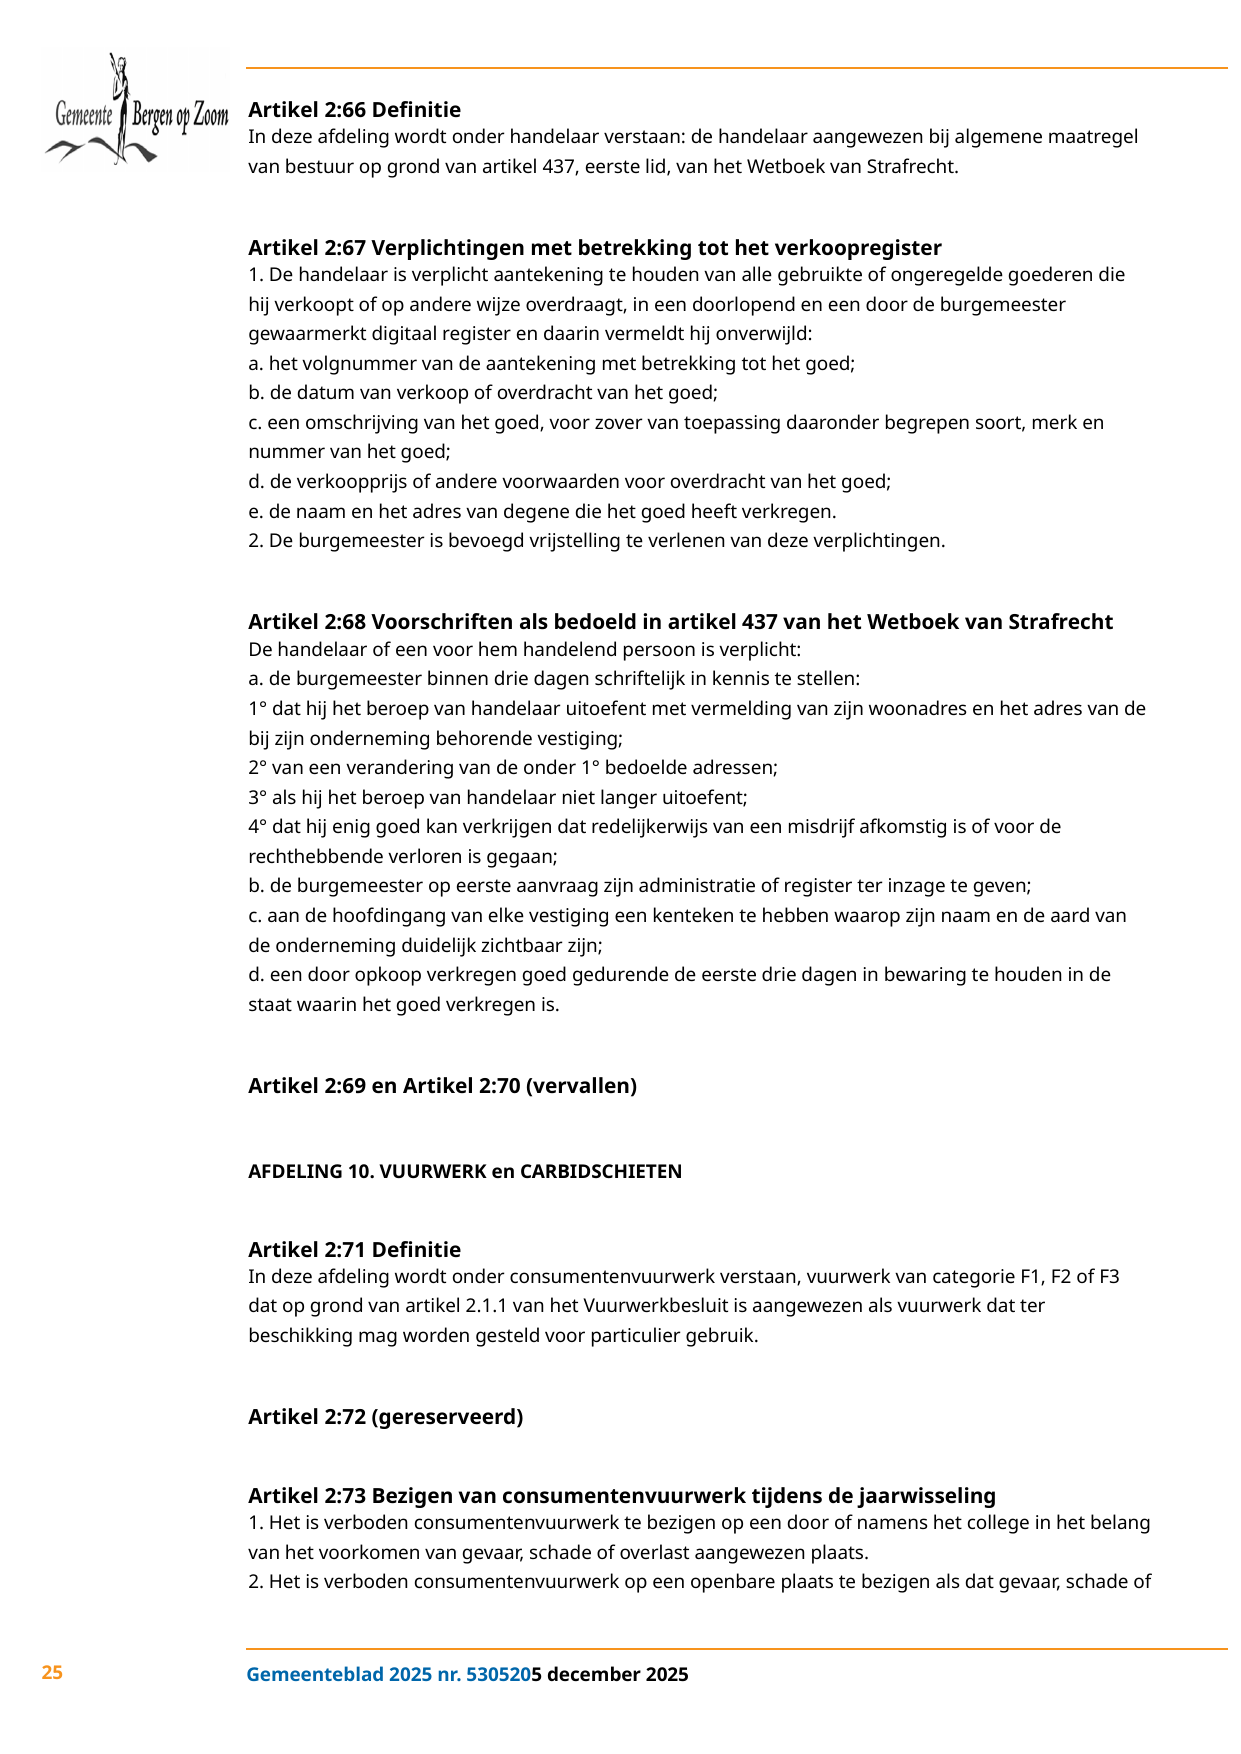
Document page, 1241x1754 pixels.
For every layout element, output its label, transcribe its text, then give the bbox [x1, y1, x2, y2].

text 3° als hij het beroep van handelaar niet langer uitoefent; [248, 784, 1152, 809]
text 2. De burgemeester is bevoegd vrijstelling te verlenen van deze verplichtingen. [248, 527, 1152, 553]
text 1. Het is verboden consumentenvuurwerk te bezigen op een door of namens het college in het belang van het voorkomen van gevaar, schade of overlast aangewezen plaats. [248, 1509, 1152, 1565]
text De handelaar of een voor hem handelend persoon is verplicht: [248, 636, 1152, 662]
text Artikel 2:73 Bezigen van consumentenvuurwerk tijdens de jaarwisseling [248, 1481, 1152, 1509]
text 2. Het is verboden consumentenvuurwerk op een openbare plaats te bezigen als dat gevaar, schade of [248, 1569, 1152, 1594]
text AFDELING 10. VUURWERK en CARBIDSCHIETEN [248, 1158, 1152, 1184]
text b. de burgemeester op eerste aanvraag zijn administratie of register ter inzage te geven; [248, 873, 1152, 898]
text In deze afdeling wordt onder consumentenvuurwerk verstaan, vuurwerk van categorie F1, F2 of F3 dat op grond van artikel 2.1.1 van het Vuurwerkbesluit is aangewezen als vuurwerk dat ter beschikking mag worden gesteld voor particulier gebruik. [248, 1263, 1152, 1348]
text In deze afdeling wordt onder handelaar verstaan: de handelaar aangewezen bij algemene maatregel van bestuur op grond van artikel 437, eerste lid, van het Wetboek van Strafrecht. [248, 123, 1152, 178]
text 1. De handelaar is verplicht aantekening te houden van alle gebruikte of ongeregelde goederen die hij verkoopt of op andere wijze overdraagt, in een doorlopend en een door de burgemeester gewaarmerkt digitaal register en daarin vermeldt hij onverwijld: [248, 261, 1152, 346]
text c. aan de hoofdingang van elke vestiging een kenteken te hebben waarop zijn naam en de aard van de onderneming duidelijk zichtbaar zijn; [248, 902, 1152, 957]
text Artikel 2:72 (gereserveerd) [248, 1402, 1152, 1431]
text d. een door opkoop verkregen goed gedurende de eerste drie dagen in bewaring te houden in de staat waarin het goed verkregen is. [248, 961, 1152, 1017]
text 1° dat hij het beroep van handelaar uitoefent met vermelding van zijn woonadres en het adres van de bij zijn onderneming behorende vestiging; [248, 695, 1152, 750]
text Artikel 2:71 Definitie [248, 1235, 1152, 1263]
text Artikel 2:67 Verplichtingen met betrekking tot het verkoopregister [248, 233, 1152, 261]
picture [41, 47, 231, 172]
text a. de burgemeester binnen drie dagen schriftelijk in kennis te stellen: [248, 666, 1152, 691]
text e. de naam en het adres van degene die het goed heeft verkregen. [248, 498, 1152, 524]
text Artikel 2:69 en Artikel 2:70 (vervallen) [248, 1071, 1152, 1099]
text 2° van een verandering van de onder 1° bedoelde adressen; [248, 754, 1152, 780]
text Artikel 2:66 Definitie [248, 95, 1152, 123]
text d. de verkoopprijs of andere voorwaarden voor overdracht van het goed; [248, 468, 1152, 494]
text Artikel 2:68 Voorschriften als bedoeld in artikel 437 van het Wetboek van Strafrecht [248, 607, 1152, 636]
text c. een omschrijving van het goed, voor zover van toepassing daaronder begrepen soort, merk en nummer van het goed; [248, 409, 1152, 464]
text b. de datum van verkoop of overdracht van het goed; [248, 379, 1152, 405]
text 4° dat hij enig goed kan verkrijgen dat redelijkerwijs van een misdrijf afkomstig is of voor de rechthebbende verloren is gegaan; [248, 813, 1152, 869]
text a. het volgnummer van de aantekening met betrekking tot het goed; [248, 350, 1152, 376]
